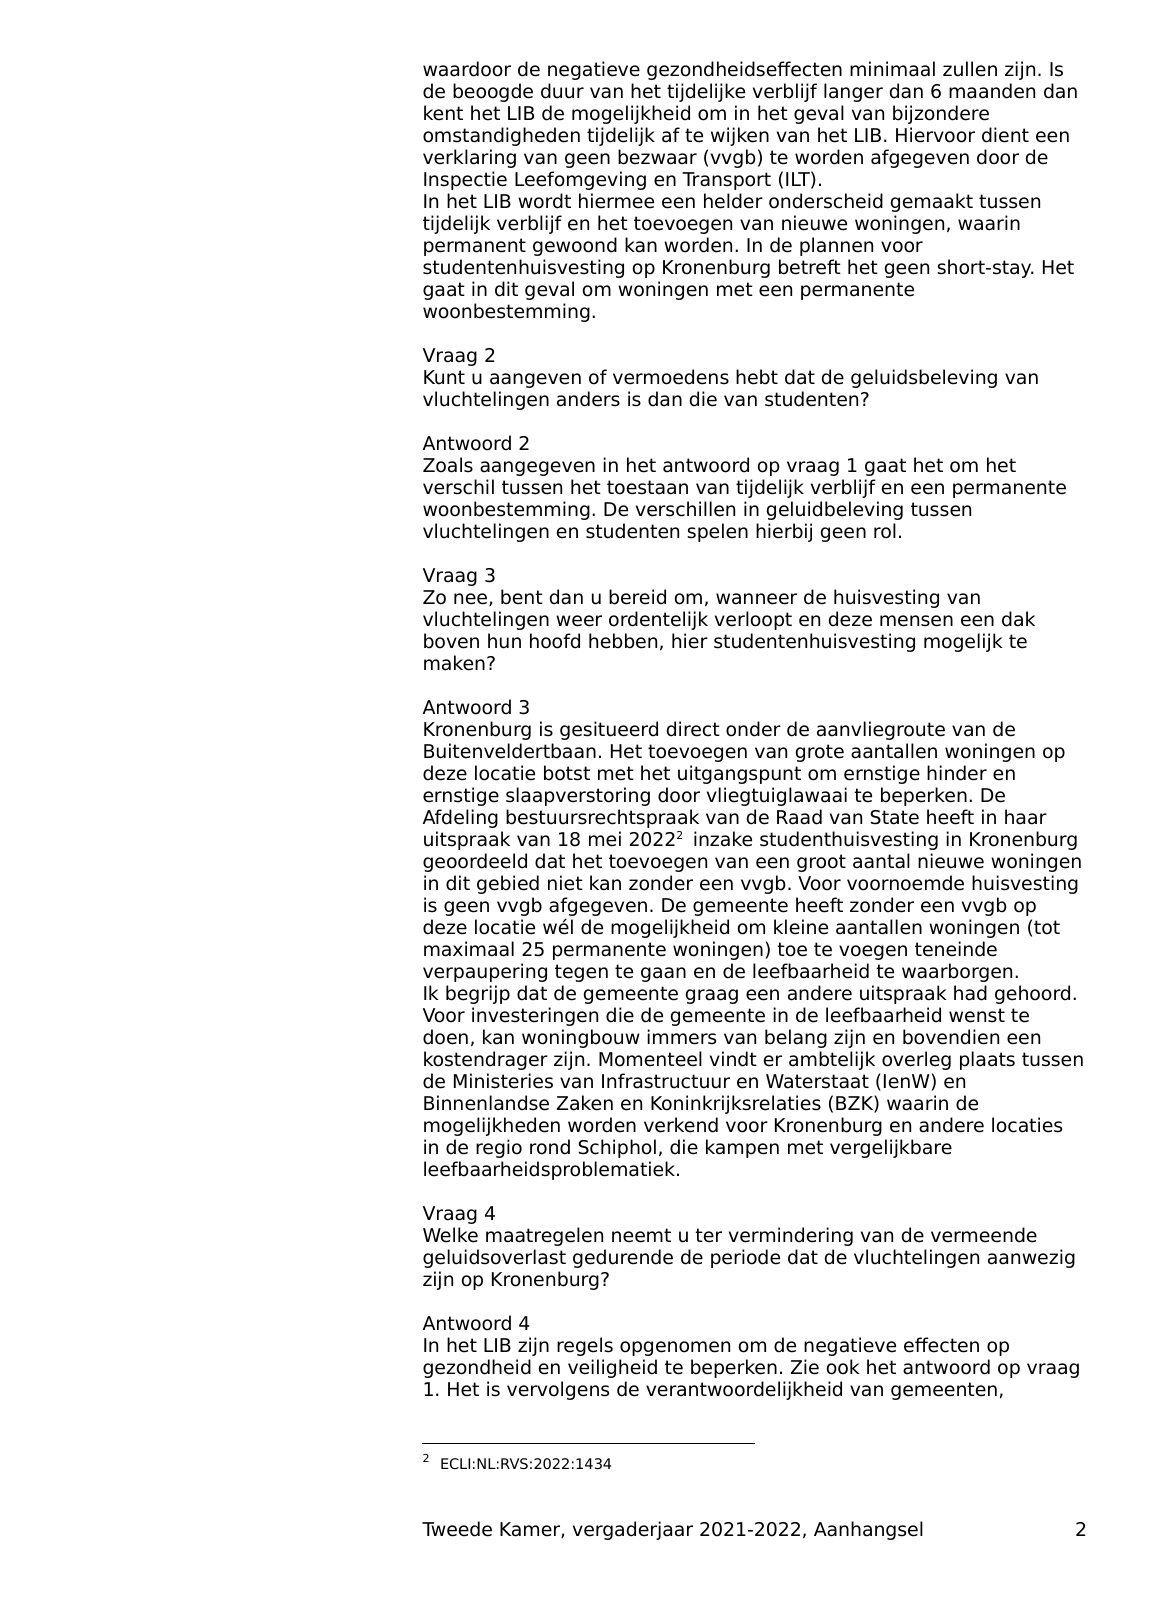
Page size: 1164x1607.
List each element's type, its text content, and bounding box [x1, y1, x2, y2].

text Kronenburg is gesitueerd direct onder de aanvliegroute van de Buitenveldertbaan. Het toevoegen van grote aantallen woningen op deze locatie botst met het uitgangspunt om ernstige hinder en ernstige slaapverstoring door vliegtuiglawaai te beperken. De Afdeling bestuursrechtspraak van de Raad van State heeft in haar uitspraak van 18 mei 2022 inzake studenthuisvesting in Kronenburg geoordeeld dat het toevoegen van een groot aantal nieuwe woningen in dit gebied niet kan zonder een vvgb. Voor voornoemde huisvesting is geen vvgb afgegeven. De gemeente heeft zonder een vvgb op deze locatie wél de mogelijkheid om kleine aantallen woningen (tot maximaal 25 permanente woningen) toe te voegen teneinde verpaupering tegen te gaan en de leefbaarheid te waarborgen. [422, 719, 1087, 983]
text waardoor de negatieve gezondheidseffecten minimaal zullen zijn. Is de beoogde duur van het tijdelijke verblijf langer dan 6 maanden dan kent het LIB de mogelijkheid om in het geval van bijzondere omstandigheden tijdelijk af te wijken van het LIB. Hiervoor dient een verklaring van geen bezwaar (vvgb) te worden afgegeven door de Inspectie Leefomgeving en Transport (ILT). [422, 59, 1087, 191]
text Vraag 4 [422, 1203, 1087, 1225]
text ECLI:NL:RVS:2022:1434 [422, 1452, 1087, 1474]
text Antwoord 4 [422, 1313, 1087, 1335]
text Kunt u aangeven of vermoedens hebt dat de geluidsbeleving van vluchtelingen anders is dan die van studenten? [422, 367, 1087, 411]
text Vraag 2 [422, 345, 1087, 367]
text Zoals aangegeven in het antwoord op vraag 1 gaat het om het verschil tussen het toestaan van tijdelijk verblijf en een permanente woonbestemming. De verschillen in geluidbeleving tussen vluchtelingen en studenten spelen hierbij geen rol. [422, 455, 1087, 543]
text In het LIB wordt hiermee een helder onderscheid gemaakt tussen tijdelijk verblijf en het toevoegen van nieuwe woningen, waarin permanent gewoond kan worden. In de plannen voor studentenhuisvesting op Kronenburg betreft het geen short-stay. Het gaat in dit geval om woningen met een permanente woonbestemming. [422, 191, 1087, 323]
text In het LIB zijn regels opgenomen om de negatieve effecten op gezondheid en veiligheid te beperken. Zie ook het antwoord op vraag 1. Het is vervolgens de verantwoordelijkheid van gemeenten, [422, 1335, 1087, 1401]
text Antwoord 2 [422, 433, 1087, 455]
text Ik begrijp dat de gemeente graag een andere uitspraak had gehoord. Voor investeringen die de gemeente in de leefbaarheid wenst te doen, kan woningbouw immers van belang zijn en bovendien een kostendrager zijn. Momenteel vindt er ambtelijk overleg plaats tussen de Ministeries van Infrastructuur en Waterstaat (IenW) en Binnenlandse Zaken en Koninkrijksrelaties (BZK) waarin de mogelijkheden worden verkend voor Kronenburg en andere locaties in de regio rond Schiphol, die kampen met vergelijkbare leefbaarheidsproblematiek. [422, 983, 1087, 1181]
text Zo nee, bent dan u bereid om, wanneer de huisvesting van vluchtelingen weer ordentelijk verloopt en deze mensen een dak boven hun hoofd hebben, hier studentenhuisvesting mogelijk te maken? [422, 587, 1087, 675]
text Welke maatregelen neemt u ter vermindering van de vermeende geluidsoverlast gedurende de periode dat de vluchtelingen aanwezig zijn op Kronenburg? [422, 1225, 1087, 1291]
text Antwoord 3 [422, 697, 1087, 719]
text Vraag 3 [422, 565, 1087, 587]
